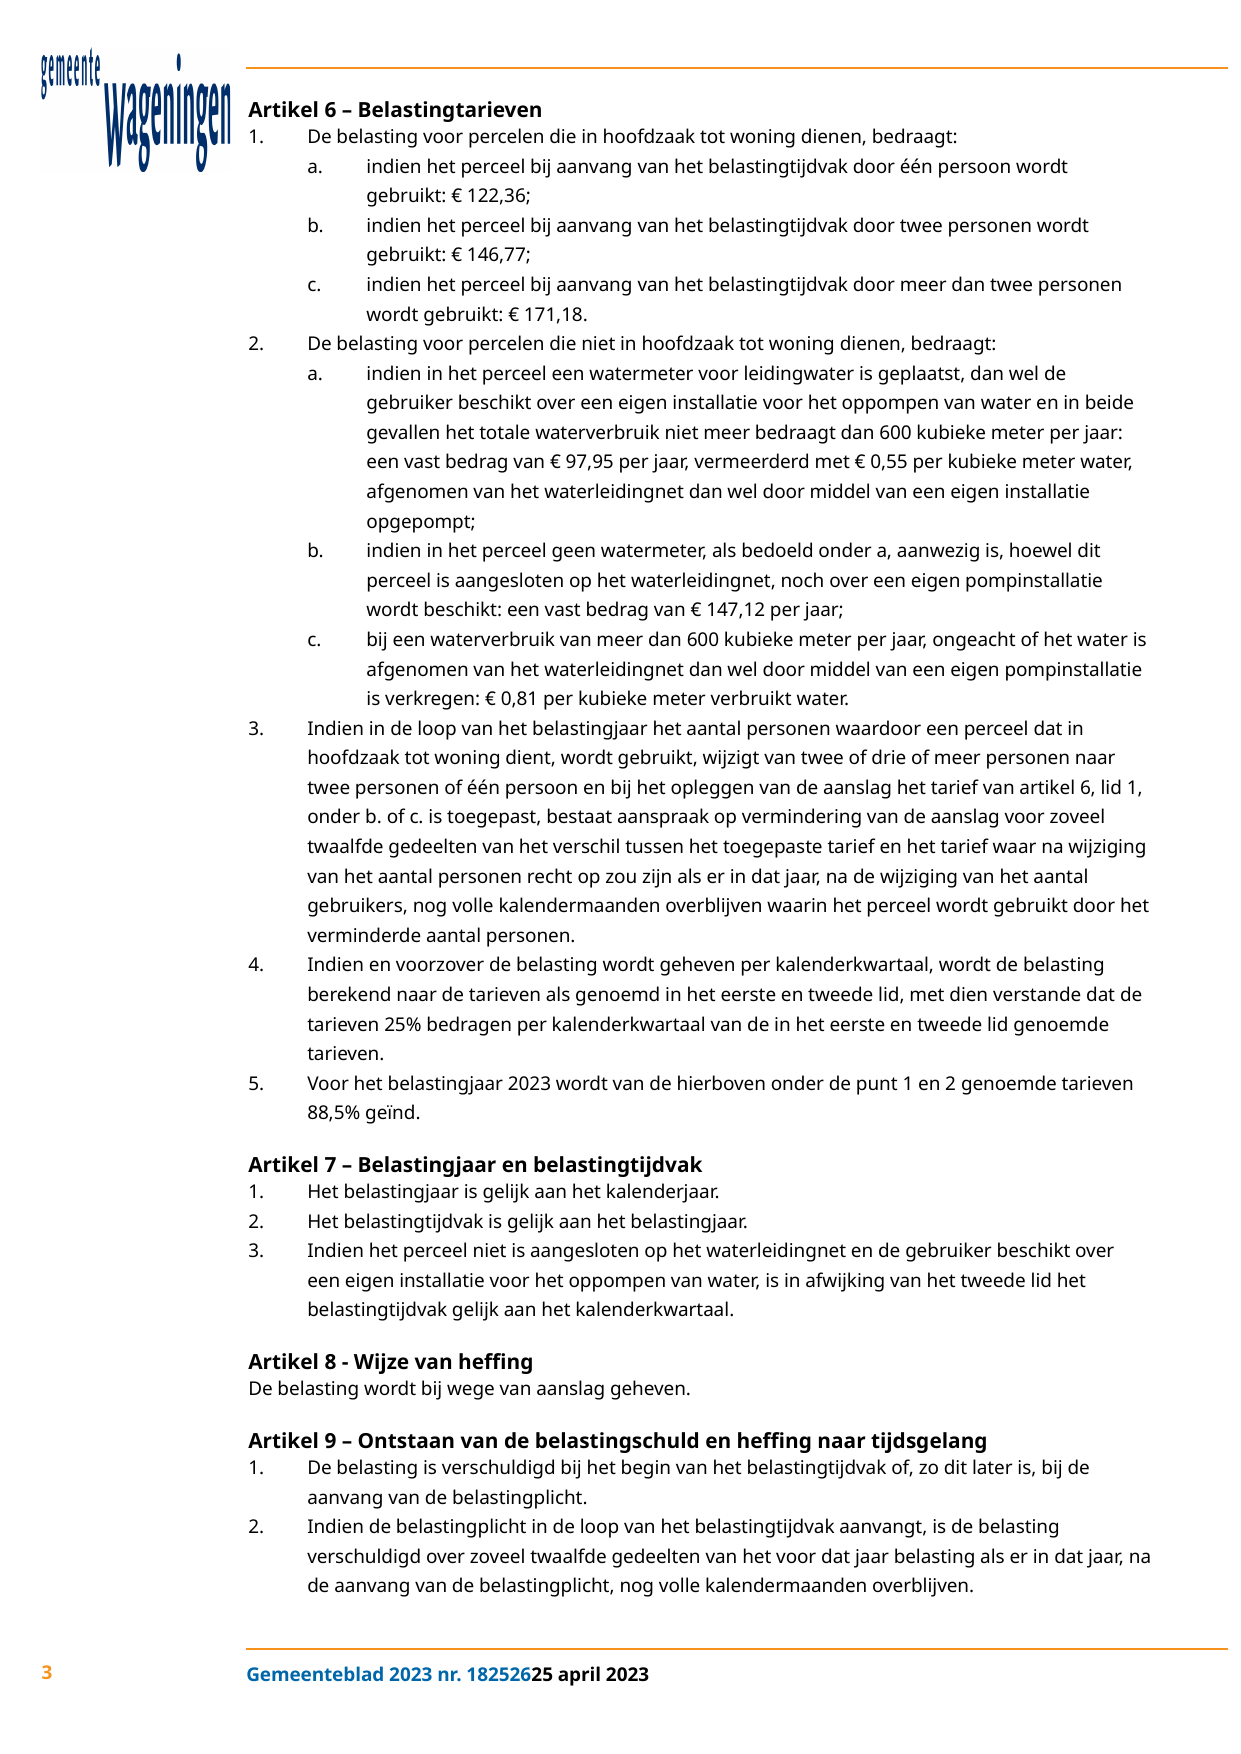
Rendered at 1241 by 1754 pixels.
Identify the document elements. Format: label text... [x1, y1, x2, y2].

list Indien de belastingplicht in de loop van het belastingtijdvak aanvangt, is de belasting verschuldigd over zoveel twaalfde gedeelten van het voor dat jaar belasting als er in dat jaar, na de aanvang van de belastingplicht, nog volle kalendermaanden overblijven. [248, 1513, 1152, 1598]
list Voor het belastingjaar 2023 wordt van de hierboven onder de punt 1 en 2 genoemde tarieven 88,5% geïnd. [248, 1070, 1152, 1125]
list indien het perceel bij aanvang van het belastingtijdvak door twee personen wordt gebruikt: € 146,77; [307, 212, 1152, 267]
list Het belastingtijdvak is gelijk aan het belastingjaar. [248, 1208, 1152, 1234]
list De belasting is verschuldigd bij het begin van het belastingtijdvak of, zo dit later is, bij de aanvang van de belastingplicht. [248, 1454, 1152, 1510]
text Artikel 8 - Wijze van heffing [248, 1347, 1152, 1376]
list indien het perceel bij aanvang van het belastingtijdvak door één persoon wordt gebruikt: € 122,36; [307, 153, 1152, 208]
list indien het perceel bij aanvang van het belastingtijdvak door meer dan twee personen wordt gebruikt: € 171,18. [307, 271, 1152, 326]
list Indien in de loop van het belastingjaar het aantal personen waardoor een perceel dat in hoofdzaak tot woning dient, wordt gebruikt, wijzigt van twee of drie of meer personen naar twee personen of één persoon en bij het opleggen van de aanslag het tarief van artikel 6, lid 1, onder b. of c. is toegepast, bestaat aanspraak op vermindering van de aanslag voor zoveel twaalfde gedeelten van het verschil tussen het toegepaste tarief en het tarief waar na wijziging van het aantal personen recht op zou zijn als er in dat jaar, na de wijziging van het aantal gebruikers, nog volle kalendermaanden overblijven waarin het perceel wordt gebruikt door het verminderde aantal personen. [248, 715, 1152, 948]
list indien in het perceel een watermeter voor leidingwater is geplaatst, dan wel de gebruiker beschikt over een eigen installatie voor het oppompen van water en in beide gevallen het totale waterverbruik niet meer bedraagt dan 600 kubieke meter per jaar: een vast bedrag van € 97,95 per jaar, vermeerderd met € 0,55 per kubieke meter water, afgenomen van het waterleidingnet dan wel door middel van een eigen installatie opgepompt; [307, 360, 1152, 533]
text Artikel 6 – Belastingtarieven [248, 95, 1152, 123]
text Artikel 9 – Ontstaan van de belastingschuld en heffing naar tijdsgelang [248, 1426, 1152, 1454]
list De belasting voor percelen die in hoofdzaak tot woning dienen, bedraagt: [248, 123, 1152, 149]
list De belasting voor percelen die niet in hoofdzaak tot woning dienen, bedraagt: [248, 330, 1152, 356]
picture [41, 47, 231, 172]
list Indien het perceel niet is aangesloten op het waterleidingnet en de gebruiker beschikt over een eigen installatie voor het oppompen van water, is in afwijking van het tweede lid het belastingtijdvak gelijk aan het kalenderkwartaal. [248, 1237, 1152, 1322]
list indien in het perceel geen watermeter, als bedoeld onder a, aanwezig is, hoewel dit perceel is aangesloten op het waterleidingnet, noch over een eigen pompinstallatie wordt beschikt: een vast bedrag van € 147,12 per jaar; [307, 537, 1152, 622]
list Indien en voorzover de belasting wordt geheven per kalenderkwartaal, wordt de belasting berekend naar de tarieven als genoemd in het eerste en tweede lid, met dien verstande dat de tarieven 25% bedragen per kalenderkwartaal van de in het eerste en tweede lid genoemde tarieven. [248, 952, 1152, 1066]
text De belasting wordt bij wege van aanslag geheven. [248, 1376, 1152, 1401]
list bij een waterverbruik van meer dan 600 kubieke meter per jaar, ongeacht of het water is afgenomen van het waterleidingnet dan wel door middel van een eigen pompinstallatie is verkregen: € 0,81 per kubieke meter verbruikt water. [307, 626, 1152, 711]
list Het belastingjaar is gelijk aan het kalenderjaar. [248, 1178, 1152, 1204]
text Artikel 7 – Belastingjaar en belastingtijdvak [248, 1150, 1152, 1178]
